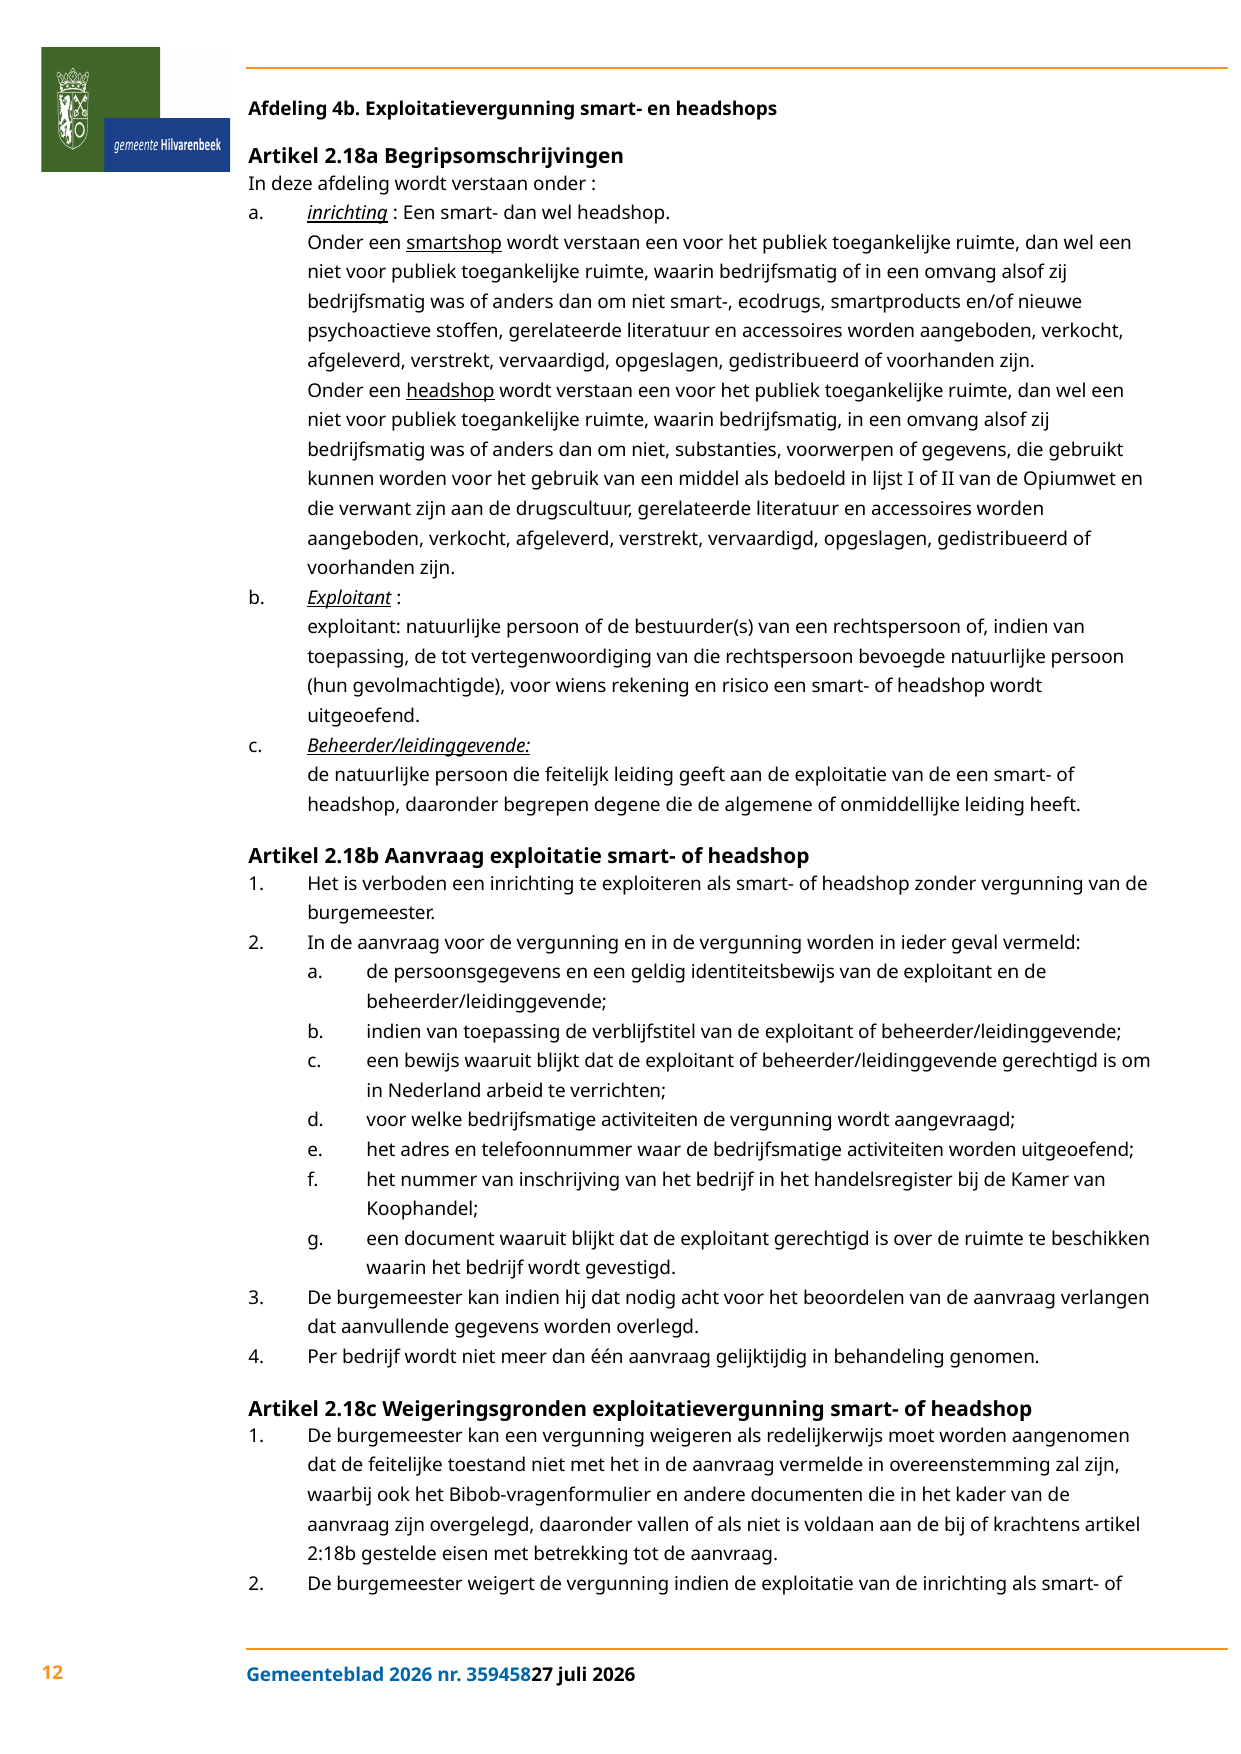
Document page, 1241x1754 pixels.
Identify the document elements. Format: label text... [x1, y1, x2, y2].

list Onder een headshop wordt verstaan een voor het publiek toegankelijke ruimte, dan wel een niet voor publiek toegankelijke ruimte, waarin bedrijfsmatig, in een omvang alsof zij bedrijfsmatig was of anders dan om niet, substanties, voorwerpen of gegevens, die gebruikt kunnen worden voor het gebruik van een middel als bedoeld in lijst I of II van de Opiumwet en die verwant zijn aan de drugscultuur, gerelateerde literatuur en accessoires worden aangeboden, verkocht, afgeleverd, verstrekt, vervaardigd, opgeslagen, gedistribueerd of voorhanden zijn. [248, 377, 1152, 580]
list De burgemeester kan indien hij dat nodig acht voor het beoordelen van de aanvraag verlangen dat aanvullende gegevens worden overlegd. [248, 1284, 1152, 1339]
text Artikel 2.18c Weigeringsgronden exploitatievergunning smart- of headshop [248, 1394, 1152, 1422]
list Per bedrijf wordt niet meer dan één aanvraag gelijktijdig in behandeling genomen. [248, 1343, 1152, 1369]
list Exploitant : [248, 584, 1152, 610]
list de natuurlijke persoon die feitelijk leiding geeft aan de exploitatie van de een smart- of headshop, daaronder begrepen degene die de algemene of onmiddellijke leiding heeft. [248, 761, 1152, 817]
list de persoonsgegevens en een geldig identiteitsbewijs van de exploitant en de beheerder/leidinggevende; [307, 959, 1152, 1014]
text Afdeling 4b. Exploitatievergunning smart- en headshops [248, 95, 1152, 121]
list een document waaruit blijkt dat de exploitant gerechtigd is over de ruimte te beschikken waarin het bedrijf wordt gevestigd. [307, 1225, 1152, 1280]
picture [41, 47, 231, 172]
list exploitant: natuurlijke persoon of de bestuurder(s) van een rechtspersoon of, indien van toepassing, de tot vertegenwoordiging van die rechtspersoon bevoegde natuurlijke persoon (hun gevolmachtigde), voor wiens rekening en risico een smart- of headshop wordt uitgeoefend. [248, 613, 1152, 728]
list Het is verboden een inrichting te exploiteren als smart- of headshop zonder vergunning van de burgemeester. [248, 870, 1152, 925]
list voor welke bedrijfsmatige activiteiten de vergunning wordt aangevraagd; [307, 1107, 1152, 1132]
text Artikel 2.18b Aanvraag exploitatie smart- of headshop [248, 841, 1152, 870]
list De burgemeester weigert de vergunning indien de exploitatie van de inrichting als smart- of [248, 1570, 1152, 1596]
list het nummer van inschrijving van het bedrijf in het handelsregister bij de Kamer van Koophandel; [307, 1166, 1152, 1221]
text Artikel 2.18a Begripsomschrijvingen [248, 141, 1152, 170]
list het adres en telefoonnummer waar de bedrijfsmatige activiteiten worden uitgeoefend; [307, 1136, 1152, 1162]
list inrichting : Een smart- dan wel headshop. [248, 199, 1152, 225]
list In de aanvraag voor de vergunning en in de vergunning worden in ieder geval vermeld: [248, 929, 1152, 955]
list Onder een smartshop wordt verstaan een voor het publiek toegankelijke ruimte, dan wel een niet voor publiek toegankelijke ruimte, waarin bedrijfsmatig of in een omvang alsof zij bedrijfsmatig was of anders dan om niet smart-, ecodrugs, smartproducts en/of nieuwe psychoactieve stoffen, gerelateerde literatuur en accessoires worden aangeboden, verkocht, afgeleverd, verstrekt, vervaardigd, opgeslagen, gedistribueerd of voorhanden zijn. [248, 229, 1152, 373]
text In deze afdeling wordt verstaan onder : [248, 170, 1152, 196]
list Beheerder/leidinggevende: [248, 732, 1152, 758]
list De burgemeester kan een vergunning weigeren als redelijkerwijs moet worden aangenomen dat de feitelijke toestand niet met het in de aanvraag vermelde in overeenstemming zal zijn, waarbij ook het Bibob-vragenformulier en andere documenten die in het kader van de aanvraag zijn overgelegd, daaronder vallen of als niet is voldaan aan de bij of krachtens artikel 2:18b gestelde eisen met betrekking tot de aanvraag. [248, 1422, 1152, 1566]
list een bewijs waaruit blijkt dat de exploitant of beheerder/leidinggevende gerechtigd is om in Nederland arbeid te verrichten; [307, 1047, 1152, 1103]
list indien van toepassing de verblijfstitel van de exploitant of beheerder/leidinggevende; [307, 1018, 1152, 1043]
